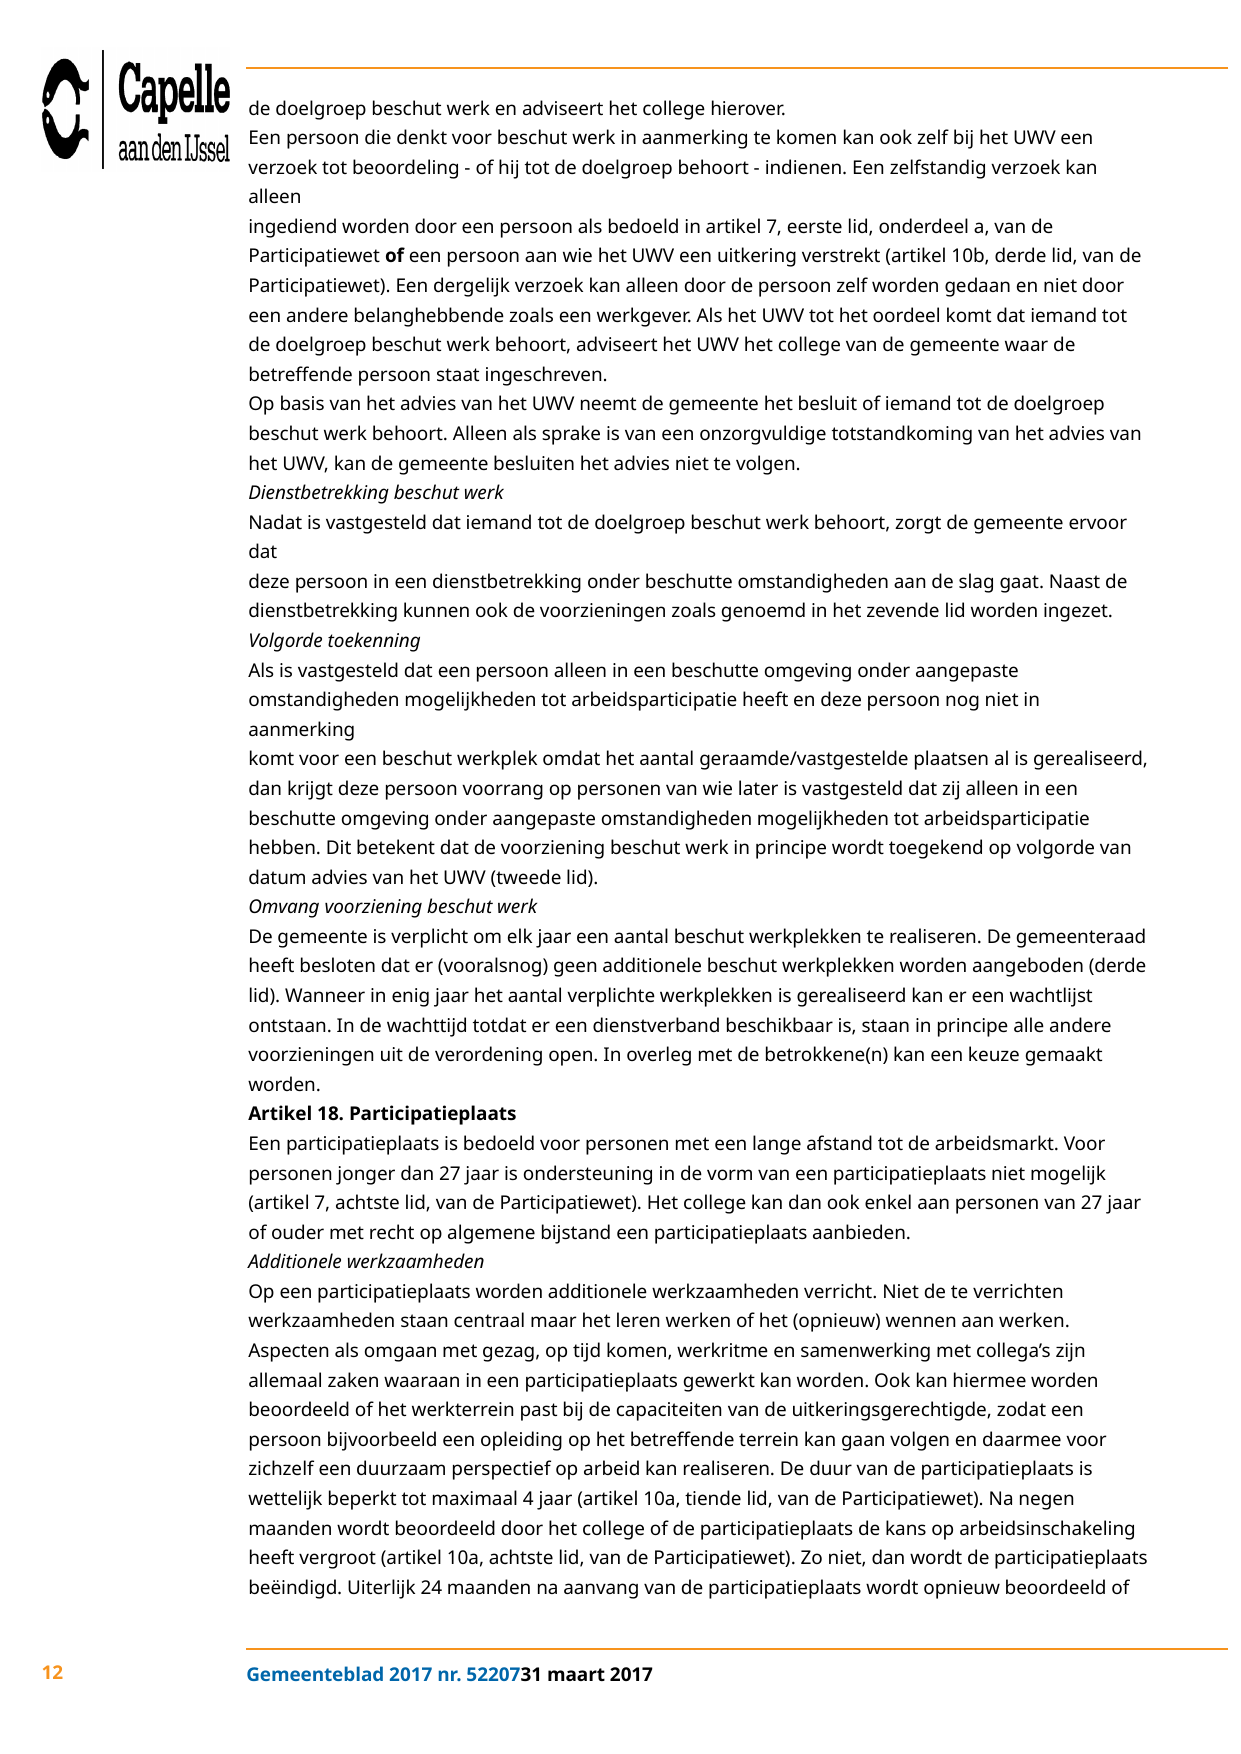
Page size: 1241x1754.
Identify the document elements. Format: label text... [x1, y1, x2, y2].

text Omvang voorziening beschut werk [248, 893, 1152, 919]
text wettelijk beperkt tot maximaal 4 jaar (artikel 10a, tiende lid, van de Participatiewet). Na negen [248, 1485, 1152, 1511]
text Als is vastgesteld dat een persoon alleen in een beschutte omgeving onder aangepaste [248, 657, 1152, 683]
text heeft besloten dat er (vooralsnog) geen additionele beschut werkplekken worden aangeboden (derde [248, 953, 1152, 978]
text de doelgroep beschut werk behoort, adviseert het UWV het college van de gemeente waar de [248, 331, 1152, 357]
text of ouder met recht op algemene bijstand een participatieplaats aanbieden. [248, 1219, 1152, 1245]
text Op een participatieplaats worden additionele werkzaamheden verricht. Niet de te verrichten [248, 1278, 1152, 1304]
text een andere belanghebbende zoals een werkgever. Als het UWV tot het oordeel komt dat iemand tot [248, 302, 1152, 328]
picture [41, 47, 231, 172]
text datum advies van het UWV (tweede lid). [248, 864, 1152, 890]
text personen jonger dan 27 jaar is ondersteuning in de vorm van een participatieplaats niet mogelijk [248, 1160, 1152, 1186]
text Aspecten als omgaan met gezag, op tijd komen, werkritme en samenwerking met collega’s zijn [248, 1337, 1152, 1363]
text beëindigd. Uiterlijk 24 maanden na aanvang van de participatieplaats wordt opnieuw beoordeeld of [248, 1574, 1152, 1600]
text beschut werk behoort. Alleen als sprake is van een onzorgvuldige totstandkoming van het advies van [248, 420, 1152, 446]
text allemaal zaken waaraan in een participatieplaats gewerkt kan worden. Ook kan hiermee worden [248, 1367, 1152, 1393]
text Dienstbetrekking beschut werk [248, 479, 1152, 505]
text Een participatieplaats is bedoeld voor personen met een lange afstand tot de arbeidsmarkt. Voor [248, 1130, 1152, 1156]
text lid). Wanneer in enig jaar het aantal verplichte werkplekken is gerealiseerd kan er een wachtlijst [248, 982, 1152, 1008]
text deze persoon in een dienstbetrekking onder beschutte omstandigheden aan de slag gaat. Naast de [248, 568, 1152, 594]
text betreffende persoon staat ingeschreven. [248, 361, 1152, 387]
text hebben. Dit betekent dat de voorziening beschut werk in principe wordt toegekend op volgorde van [248, 834, 1152, 860]
text worden. [248, 1071, 1152, 1097]
text dienstbetrekking kunnen ook de voorzieningen zoals genoemd in het zevende lid worden ingezet. [248, 598, 1152, 623]
text Op basis van het advies van het UWV neemt de gemeente het besluit of iemand tot de doelgroep [248, 391, 1152, 416]
text zichzelf een duurzaam perspectief op arbeid kan realiseren. De duur van de participatieplaats is [248, 1456, 1152, 1481]
text Additionele werkzaamheden [248, 1248, 1152, 1274]
text heeft vergroot (artikel 10a, achtste lid, van de Participatiewet). Zo niet, dan wordt de participatieplaats [248, 1544, 1152, 1570]
text Participatiewet). Een dergelijk verzoek kan alleen door de persoon zelf worden gedaan en niet door [248, 272, 1152, 298]
text ontstaan. In de wachttijd totdat er een dienstverband beschikbaar is, staan in principe alle andere [248, 1012, 1152, 1038]
text beoordeeld of het werkterrein past bij de capaciteiten van de uitkeringsgerechtigde, zodat een [248, 1396, 1152, 1422]
text Nadat is vastgesteld dat iemand tot de doelgroep beschut werk behoort, zorgt de gemeente ervoor dat [248, 509, 1152, 564]
text verzoek tot beoordeling - of hij tot de doelgroep behoort - indienen. Een zelfstandig verzoek kan alleen [248, 154, 1152, 209]
text Volgorde toekenning [248, 627, 1152, 653]
text De gemeente is verplicht om elk jaar een aantal beschut werkplekken te realiseren. De gemeenteraad [248, 923, 1152, 949]
text komt voor een beschut werkplek omdat het aantal geraamde/vastgestelde plaatsen al is gerealiseerd, [248, 746, 1152, 771]
text dan krijgt deze persoon voorrang op personen van wie later is vastgesteld dat zij alleen in een [248, 775, 1152, 801]
text persoon bijvoorbeeld een opleiding op het betreffende terrein kan gaan volgen en daarmee voor [248, 1426, 1152, 1452]
text werkzaamheden staan centraal maar het leren werken of het (opnieuw) wennen aan werken. [248, 1308, 1152, 1333]
text de doelgroep beschut werk en adviseert het college hierover. [248, 95, 1152, 121]
text Artikel 18. Participatieplaats [248, 1101, 1152, 1126]
text maanden wordt beoordeeld door het college of de participatieplaats de kans op arbeidsinschakeling [248, 1515, 1152, 1541]
text Participatiewet of een persoon aan wie het UWV een uitkering verstrekt (artikel 10b, derde lid, van de [248, 243, 1152, 268]
text het UWV, kan de gemeente besluiten het advies niet te volgen. [248, 450, 1152, 476]
text beschutte omgeving onder aangepaste omstandigheden mogelijkheden tot arbeidsparticipatie [248, 805, 1152, 831]
text ingediend worden door een persoon als bedoeld in artikel 7, eerste lid, onderdeel a, van de [248, 213, 1152, 239]
text (artikel 7, achtste lid, van de Participatiewet). Het college kan dan ook enkel aan personen van 27 jaar [248, 1189, 1152, 1215]
text Een persoon die denkt voor beschut werk in aanmerking te komen kan ook zelf bij het UWV een [248, 124, 1152, 150]
text voorzieningen uit de verordening open. In overleg met de betrokkene(n) kan een keuze gemaakt [248, 1041, 1152, 1067]
text omstandigheden mogelijkheden tot arbeidsparticipatie heeft en deze persoon nog niet in aanmerking [248, 686, 1152, 742]
